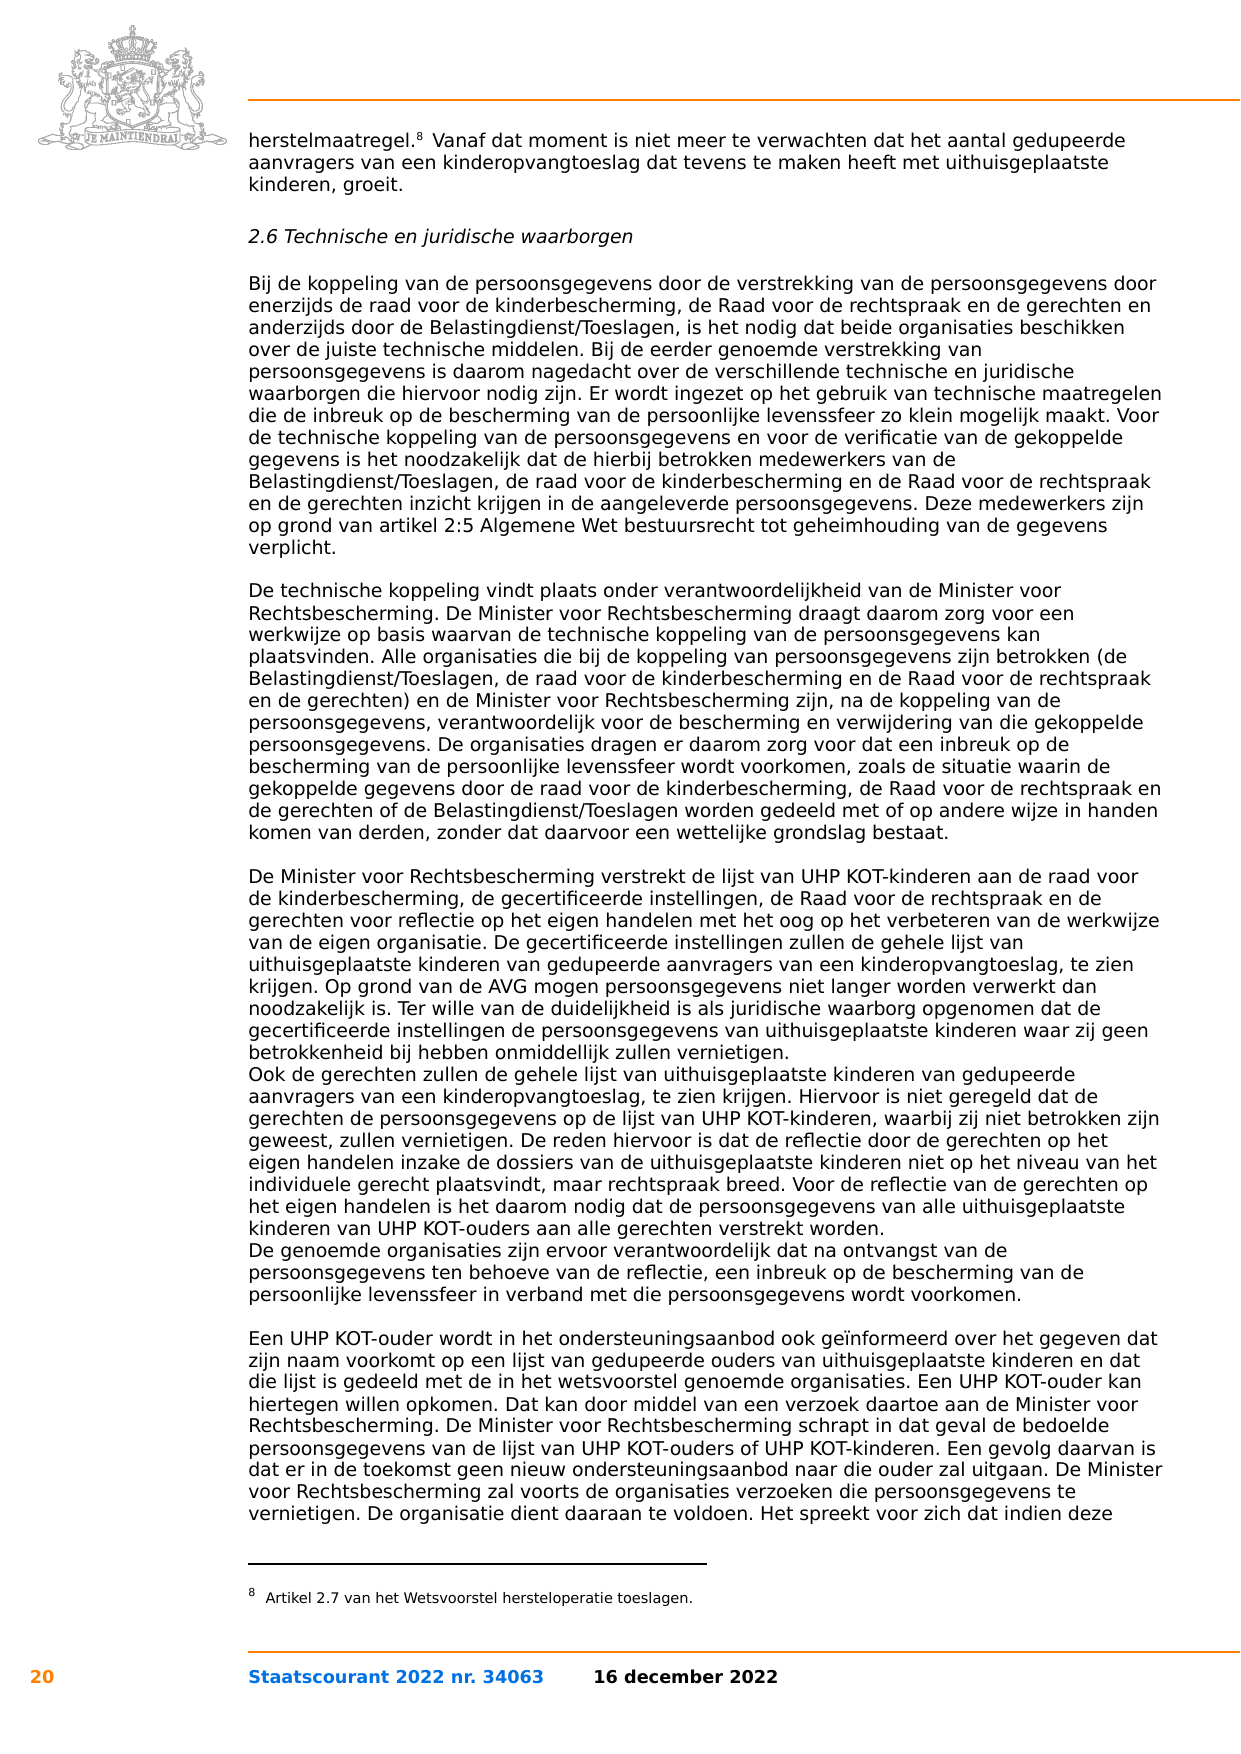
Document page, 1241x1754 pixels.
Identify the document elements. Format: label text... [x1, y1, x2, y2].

text De Minister voor Rechtsbescherming verstrekt de lijst van UHP KOT-kinderen aan de raad voor de kinderbescherming, de gecertificeerde instellingen, de Raad voor de rechtspraak en de gerechten voor reflectie op het eigen handelen met het oog op het verbeteren van de werkwijze van de eigen organisatie. De gecertificeerde instellingen zullen de gehele lijst van uithuisgeplaatste kinderen van gedupeerde aanvragers van een kinderopvangtoeslag, te zien krijgen. Op grond van de AVG mogen persoonsgegevens niet langer worden verwerkt dan noodzakelijk is. Ter wille van de duidelijkheid is als juridische waarborg opgenomen dat de gecertificeerde instellingen de persoonsgegevens van uithuisgeplaatste kinderen waar zij geen betrokkenheid bij hebben onmiddellijk zullen vernietigen. [248, 866, 1163, 1064]
text Een UHP KOT-ouder wordt in het ondersteuningsaanbod ook geïnformeerd over het gegeven dat zijn naam voorkomt op een lijst van gedupeerde ouders van uithuisgeplaatste kinderen en dat die lijst is gedeeld met de in het wetsvoorstel genoemde organisaties. Een UHP KOT-ouder kan hiertegen willen opkomen. Dat kan door middel van een verzoek daartoe aan de Minister voor Rechtsbescherming. De Minister voor Rechtsbescherming schrapt in dat geval de bedoelde persoonsgegevens van de lijst van UHP KOT-ouders of UHP KOT-kinderen. Een gevolg daarvan is dat er in de toekomst geen nieuw ondersteuningsaanbod naar die ouder zal uitgaan. De Minister voor Rechtsbescherming zal voorts de organisaties verzoeken die persoonsgegevens te vernietigen. De organisatie dient daaraan te voldoen. Het spreekt voor zich dat indien deze [248, 1327, 1163, 1525]
text Bij de koppeling van de persoonsgegevens door de verstrekking van de persoonsgegevens door enerzijds de raad voor de kinderbescherming, de Raad voor de rechtspraak en de gerechten en anderzijds door de Belastingdienst/Toeslagen, is het nodig dat beide organisaties beschikken over de juiste technische middelen. Bij de eerder genoemde verstrekking van persoonsgegevens is daarom nagedacht over de verschillende technische en juridische waarborgen die hiervoor nodig zijn. Er wordt ingezet op het gebruik van technische maatregelen die de inbreuk op de bescherming van de persoonlijke levenssfeer zo klein mogelijk maakt. Voor de technische koppeling van de persoonsgegevens en voor de verificatie van de gekoppelde gegevens is het noodzakelijk dat de hierbij betrokken medewerkers van de Belastingdienst/Toeslagen, de raad voor de kinderbescherming en de Raad voor de rechtspraak en de gerechten inzicht krijgen in de aangeleverde persoonsgegevens. Deze medewerkers zijn op grond van artikel 2:5 Algemene Wet bestuursrecht tot geheimhouding van de gegevens verplicht. [248, 273, 1163, 558]
text Ook de gerechten zullen de gehele lijst van uithuisgeplaatste kinderen van gedupeerde aanvragers van een kinderopvangtoeslag, te zien krijgen. Hiervoor is niet geregeld dat de gerechten de persoonsgegevens op de lijst van UHP KOT-kinderen, waarbij zij niet betrokken zijn geweest, zullen vernietigen. De reden hiervoor is dat de reflectie door de gerechten op het eigen handelen inzake de dossiers van de uithuisgeplaatste kinderen niet op het niveau van het individuele gerecht plaatsvindt, maar rechtspraak breed. Voor de reflectie van de gerechten op het eigen handelen is het daarom nodig dat de persoonsgegevens van alle uithuisgeplaatste kinderen van UHP KOT-ouders aan alle gerechten verstrekt worden. [248, 1064, 1163, 1240]
text De technische koppeling vindt plaats onder verantwoordelijkheid van de Minister voor Rechtsbescherming. De Minister voor Rechtsbescherming draagt daarom zorg voor een werkwijze op basis waarvan de technische koppeling van de persoonsgegevens kan plaatsvinden. Alle organisaties die bij de koppeling van persoonsgegevens zijn betrokken (de Belastingdienst/Toeslagen, de raad voor de kinderbescherming en de Raad voor de rechtspraak en de gerechten) en de Minister voor Rechtsbescherming zijn, na de koppeling van de persoonsgegevens, verantwoordelijk voor de bescherming en verwijdering van die gekoppelde persoonsgegevens. De organisaties dragen er daarom zorg voor dat een inbreuk op de bescherming van de persoonlijke levenssfeer wordt voorkomen, zoals de situatie waarin de gekoppelde gegevens door de raad voor de kinderbescherming, de Raad voor de rechtspraak en de gerechten of de Belastingdienst/Toeslagen worden gedeeld met of op andere wijze in handen komen van derden, zonder dat daarvoor een wettelijke grondslag bestaat. [248, 580, 1163, 844]
text herstelmaatregel. Vanaf dat moment is niet meer te verwachten dat het aantal gedupeerde aanvragers van een kinderopvangtoeslag dat tevens te maken heeft met uithuisgeplaatste kinderen, groeit. [248, 130, 1163, 196]
subtitle 2.6 Technische en juridische waarborgen [248, 226, 1163, 248]
picture [38, 25, 227, 150]
text Artikel 2.7 van het Wetsvoorstel hersteloperatie toeslagen. [248, 1586, 1163, 1608]
text De genoemde organisaties zijn ervoor verantwoordelijk dat na ontvangst van de persoonsgegevens ten behoeve van de reflectie, een inbreuk op de bescherming van de persoonlijke levenssfeer in verband met die persoonsgegevens wordt voorkomen. [248, 1240, 1163, 1306]
